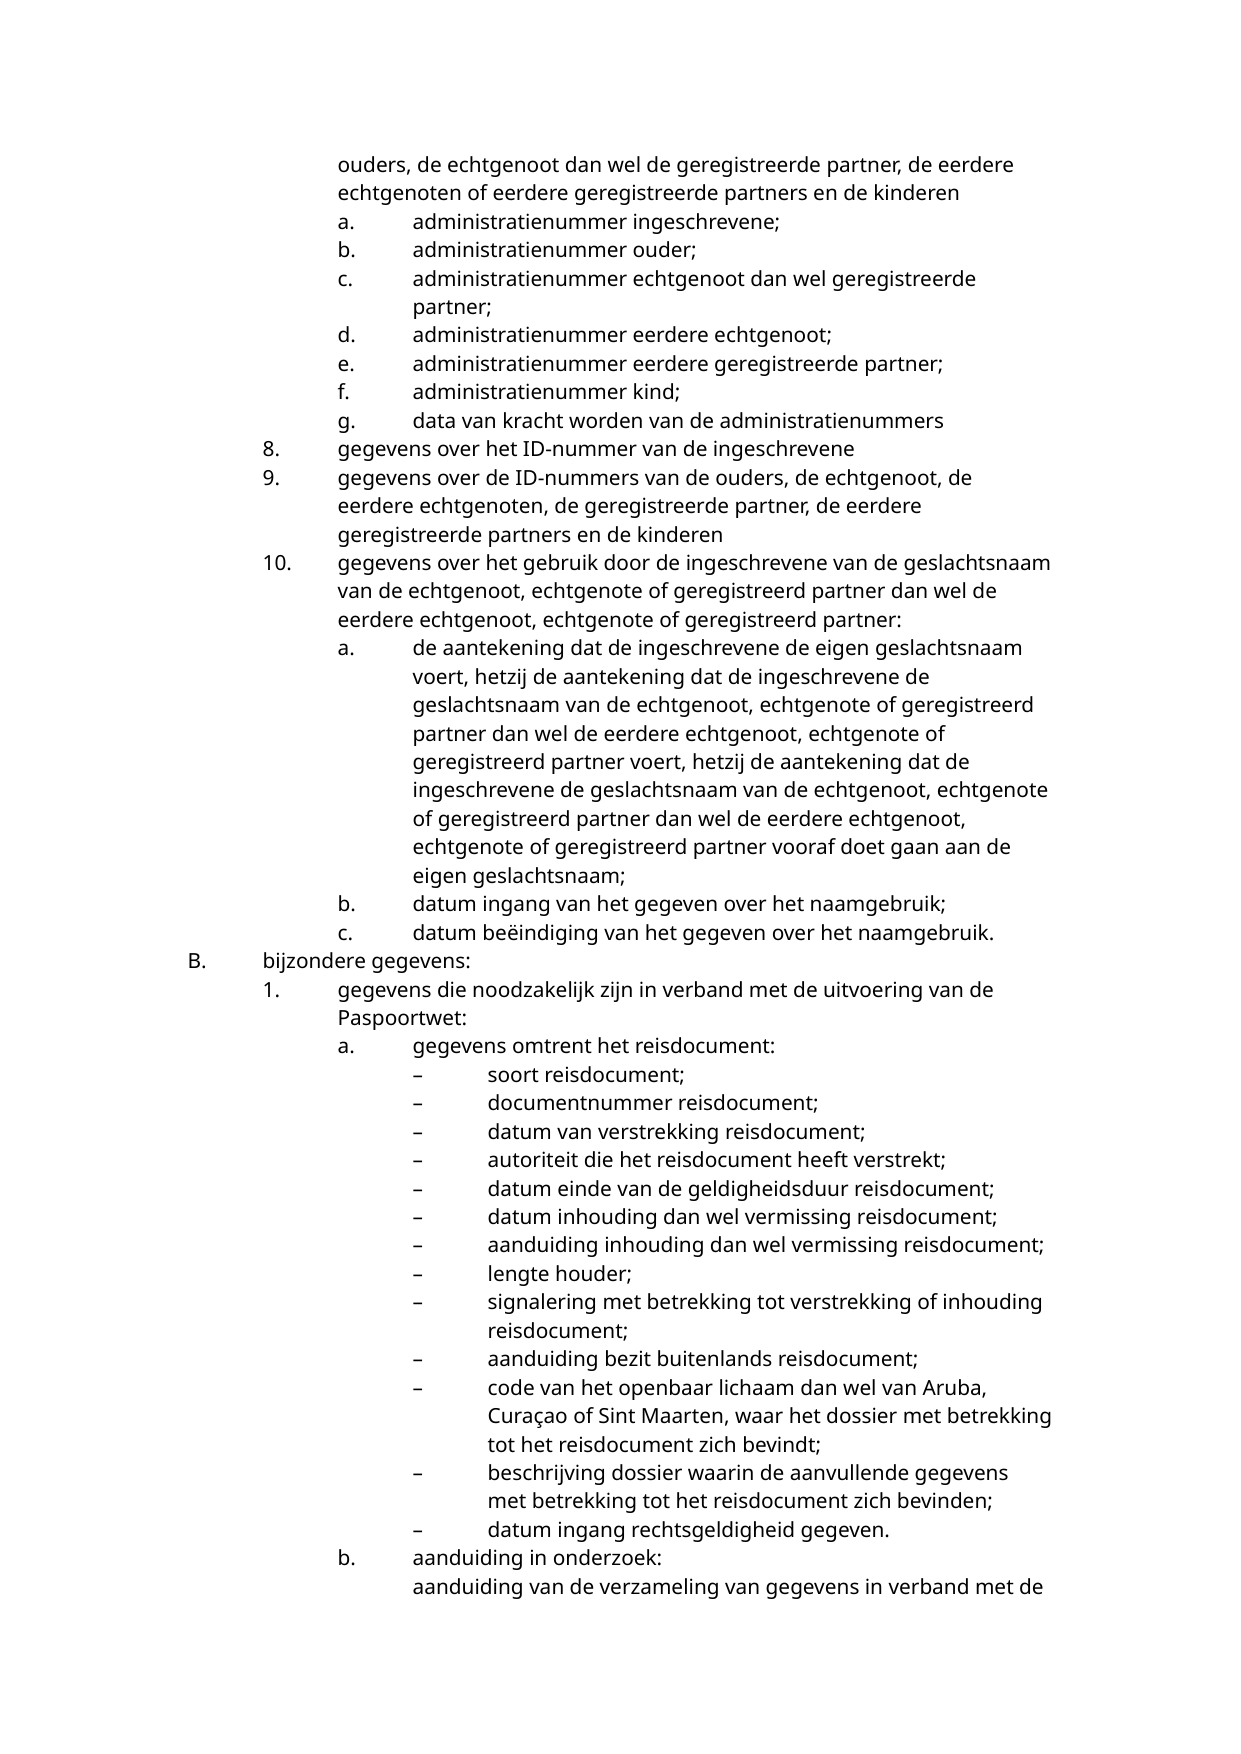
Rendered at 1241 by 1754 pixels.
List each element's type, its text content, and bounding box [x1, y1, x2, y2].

list bijzondere gegevens: [187, 946, 1053, 975]
list soort reisdocument; [412, 1060, 1053, 1088]
list data van kracht worden van de administratienummers [337, 406, 1053, 434]
list administratienummer eerdere echtgenoot; [337, 321, 1053, 349]
list datum van verstrekking reisdocument; [412, 1117, 1053, 1145]
list beschrijving dossier waarin de aanvullende gegevens met betrekking tot het reisdocument zich bevinden; [412, 1458, 1053, 1515]
list aanduiding in onderzoek: [337, 1543, 1053, 1572]
list gegevens over het gebruik door de ingeschrevene van de geslachtsnaam van de echtgenoot, echtgenote of geregistreerd partner dan wel de eerdere echtgenoot, echtgenote of geregistreerd partner: [262, 548, 1053, 633]
list autoriteit die het reisdocument heeft verstrekt; [412, 1145, 1053, 1174]
list gegevens die noodzakelijk zijn in verband met de uitvoering van de Paspoortwet: [262, 975, 1053, 1032]
list ouders, de echtgenoot dan wel de geregistreerde partner, de eerdere echtgenoten of eerdere geregistreerde partners en de kinderen [262, 150, 1053, 207]
list datum ingang rechtsgeldigheid gegeven. [412, 1515, 1053, 1543]
list aanduiding inhouding dan wel vermissing reisdocument; [412, 1231, 1053, 1259]
list de aantekening dat de ingeschrevene de eigen geslachtsnaam voert, hetzij de aantekening dat de ingeschrevene de geslachtsnaam van de echtgenoot, echtgenote of geregistreerd partner dan wel de eerdere echtgenoot, echtgenote of geregistreerd partner voert, hetzij de aantekening dat de ingeschrevene de geslachtsnaam van de echtgenoot, echtgenote of geregistreerd partner dan wel de eerdere echtgenoot, echtgenote of geregistreerd partner vooraf doet gaan aan de eigen geslachtsnaam; [337, 633, 1053, 889]
list administratienummer ouder; [337, 235, 1053, 264]
list gegevens over de ID-nummers van de ouders, de echtgenoot, de eerdere echtgenoten, de geregistreerde partner, de eerdere geregistreerde partners en de kinderen [262, 463, 1053, 548]
list datum ingang van het gegeven over het naamgebruik; [337, 889, 1053, 918]
list code van het openbaar lichaam dan wel van Aruba, Curaçao of Sint Maarten, waar het dossier met betrekking tot het reisdocument zich bevindt; [412, 1373, 1053, 1458]
list lengte houder; [412, 1259, 1053, 1287]
list aanduiding van de verzameling van gegevens in verband met de [337, 1572, 1053, 1600]
list documentnummer reisdocument; [412, 1088, 1053, 1117]
list administratienummer eerdere geregistreerde partner; [337, 349, 1053, 377]
list administratienummer ingeschrevene; [337, 207, 1053, 235]
list signalering met betrekking tot verstrekking of inhouding reisdocument; [412, 1287, 1053, 1344]
list gegevens omtrent het reisdocument: [337, 1032, 1053, 1060]
list gegevens over het ID-nummer van de ingeschrevene [262, 434, 1053, 463]
list administratienummer kind; [337, 377, 1053, 406]
list aanduiding bezit buitenlands reisdocument; [412, 1344, 1053, 1373]
list datum einde van de geldigheidsduur reisdocument; [412, 1174, 1053, 1202]
list administratienummer echtgenoot dan wel geregistreerde partner; [337, 264, 1053, 321]
list datum beëindiging van het gegeven over het naamgebruik. [337, 918, 1053, 946]
list datum inhouding dan wel vermissing reisdocument; [412, 1202, 1053, 1231]
